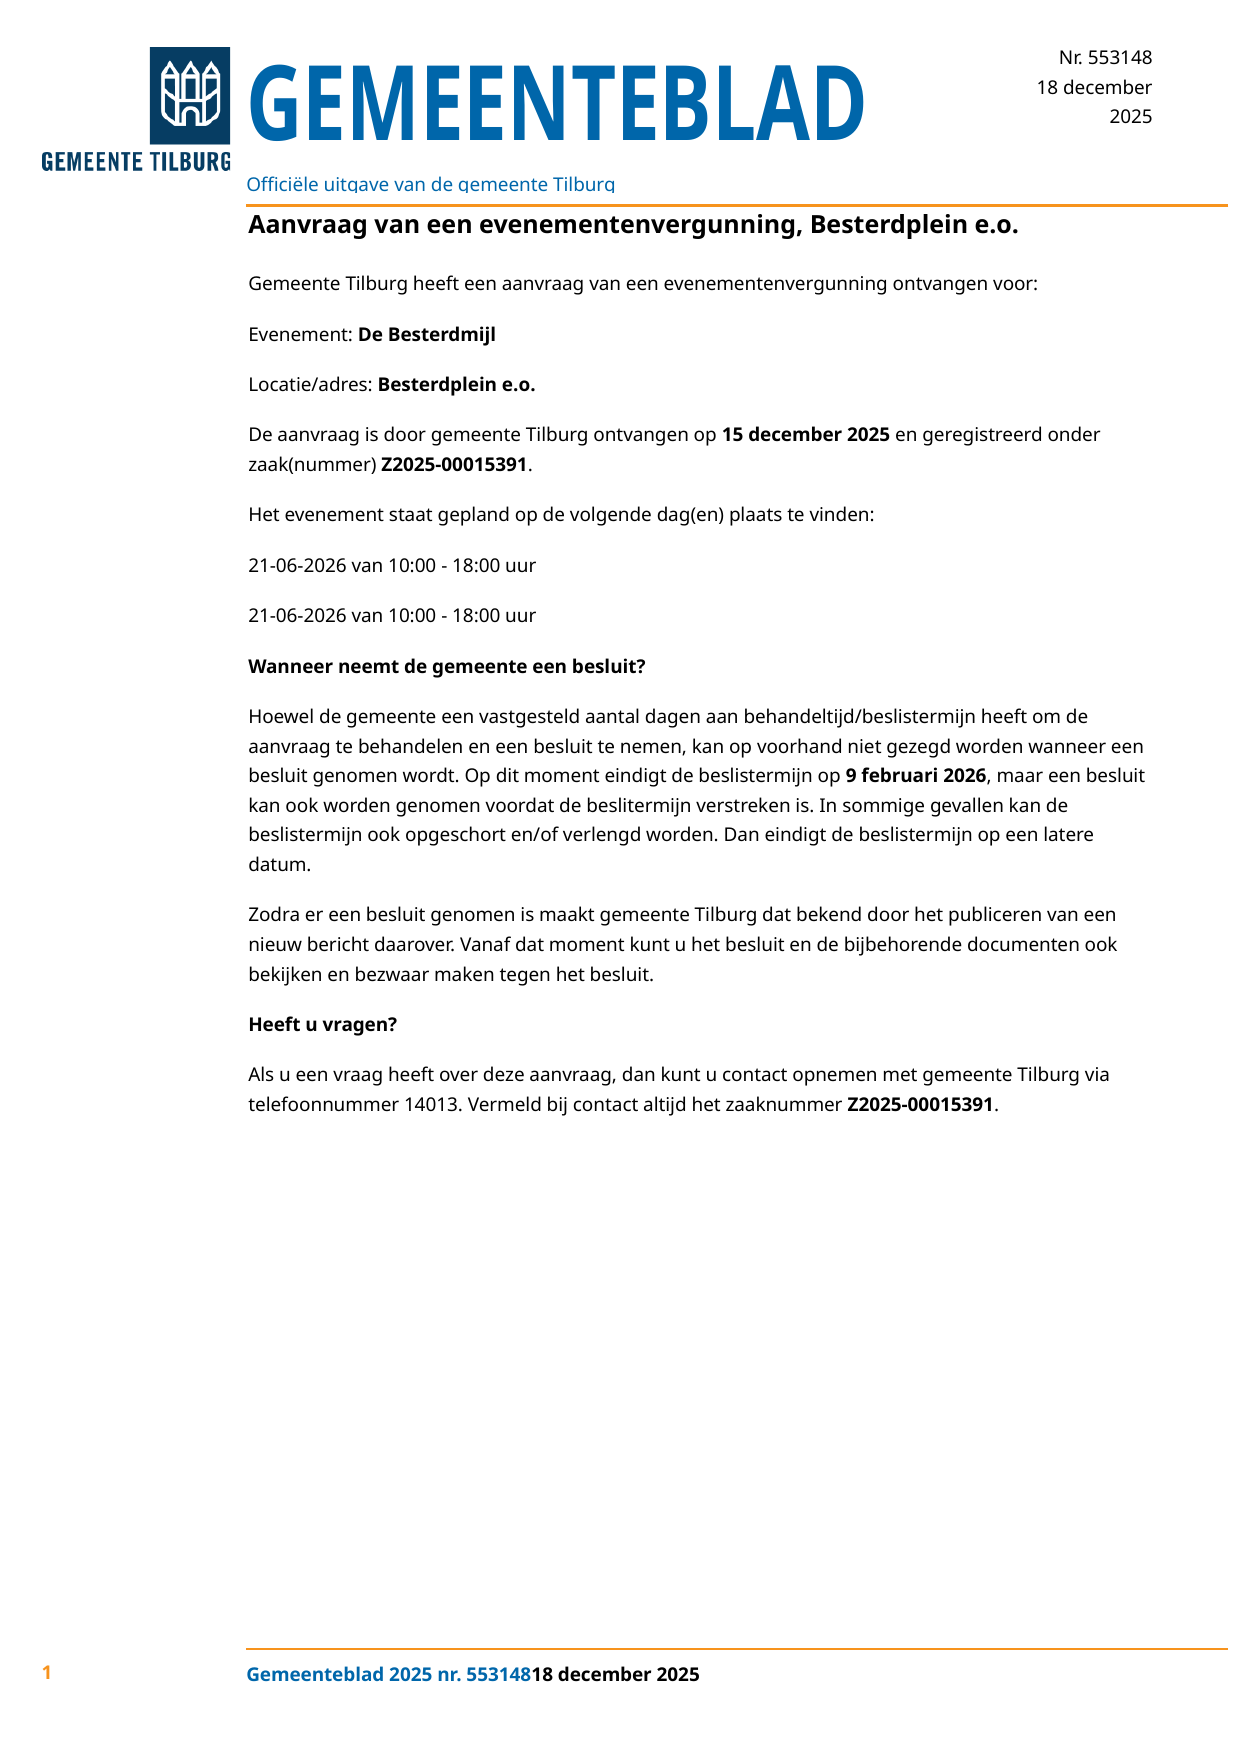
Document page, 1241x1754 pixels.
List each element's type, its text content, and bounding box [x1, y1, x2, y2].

text Gemeente Tilburg heeft een aanvraag van een evenementenvergunning ontvangen voor: [248, 270, 1152, 296]
text Aanvraag van een evenementenvergunning, Besterdplein e.o. [248, 207, 1152, 241]
text Het evenement staat gepland op de volgende dag(en) plaats te vinden: [248, 502, 1152, 527]
text Evenement: De Besterdmijl [248, 321, 1152, 346]
text Wanneer neemt de gemeente een besluit? [248, 653, 1152, 678]
text Hoewel de gemeente een vastgesteld aantal dagen aan behandeltijd/beslistermijn heeft om de aanvraag te behandelen en een besluit te nemen, kan op voorhand niet gezegd worden wanneer een besluit genomen wordt. Op dit moment eindigt de beslistermijn op 9 februari 2026, maar een besluit kan ook worden genomen voordat de beslitermijn verstreken is. In sommige gevallen kan de beslistermijn ook opgeschort en/of verlengd worden. Dan eindigt de beslistermijn op een latere datum. [248, 703, 1152, 877]
text Zodra er een besluit genomen is maakt gemeente Tilburg dat bekend door het publiceren van een nieuw bericht daarover. Vanaf dat moment kunt u het besluit en de bijbehorende documenten ook bekijken en bezwaar maken tegen het besluit. [248, 902, 1152, 986]
picture [41, 47, 231, 172]
text Als u een vraag heeft over deze aanvraag, dan kunt u contact opnemen met gemeente Tilburg via telefoonnummer 14013. Vermeld bij contact altijd het zaaknummer Z2025-00015391. [248, 1062, 1152, 1117]
text Heeft u vragen? [248, 1011, 1152, 1037]
text 21-06-2026 van 10:00 - 18:00 uur [248, 552, 1152, 578]
text 21-06-2026 van 10:00 - 18:00 uur [248, 602, 1152, 628]
text Locatie/adres: Besterdplein e.o. [248, 371, 1152, 397]
text De aanvraag is door gemeente Tilburg ontvangen op 15 december 2025 en geregistreerd onder zaak(nummer) Z2025-00015391. [248, 422, 1152, 477]
